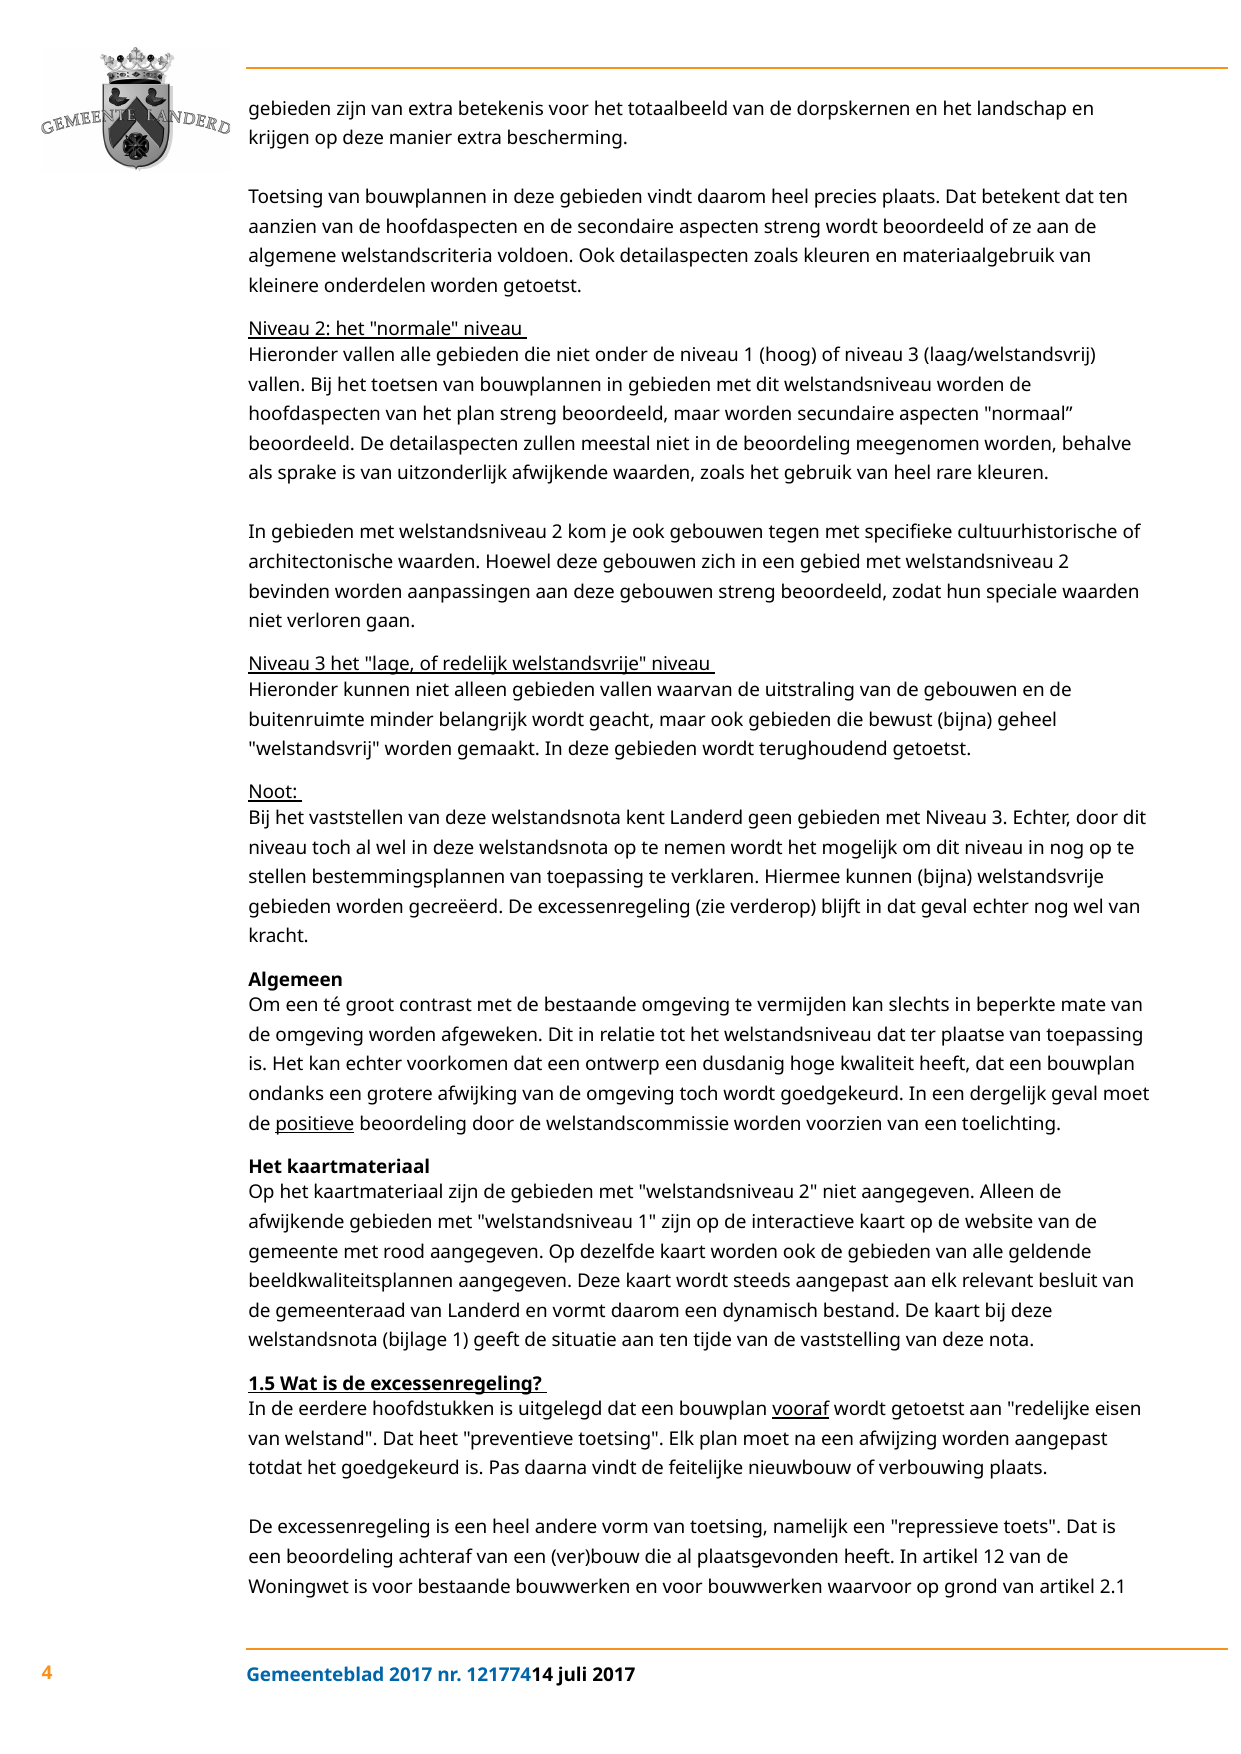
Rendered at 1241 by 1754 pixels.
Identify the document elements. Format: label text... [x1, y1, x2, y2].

text Het kaartmateriaal [248, 1153, 1152, 1179]
text Toetsing van bouwplannen in deze gebieden vindt daarom heel precies plaats. Dat betekent dat ten aanzien van de hoofdaspecten en de secondaire aspecten streng wordt beoordeeld of ze aan de algemene welstandscriteria voldoen. Ook detailaspecten zoals kleuren en materiaalgebruik van kleinere onderdelen worden getoetst. [248, 183, 1152, 298]
text Hieronder vallen alle gebieden die niet onder de niveau 1 (hoog) of niveau 3 (laag/welstandsvrij) vallen. Bij het toetsen van bouwplannen in gebieden met dit welstandsniveau worden de hoofdaspecten van het plan streng beoordeeld, maar worden secundaire aspecten "normaal” beoordeeld. De detailaspecten zullen meestal niet in de beoordeling meegenomen worden, behalve als sprake is van uitzonderlijk afwijkende waarden, zoals het gebruik van heel rare kleuren. [248, 341, 1152, 485]
text In gebieden met welstandsniveau 2 kom je ook gebouwen tegen met specifieke cultuurhistorische of architectonische waarden. Hoewel deze gebouwen zich in een gebied met welstandsniveau 2 bevinden worden aanpassingen aan deze gebouwen streng beoordeeld, zodat hun speciale waarden niet verloren gaan. [248, 519, 1152, 633]
text Hieronder kunnen niet alleen gebieden vallen waarvan de uitstraling van de gebouwen en de buitenruimte minder belangrijk wordt geacht, maar ook gebieden die bewust (bijna) geheel "welstandsvrij" worden gemaakt. In deze gebieden wordt terughoudend getoetst. [248, 676, 1152, 761]
text Niveau 3 het "lage, of redelijk welstandsvrije" niveau [248, 651, 1152, 676]
text Niveau 2: het "normale" niveau [248, 315, 1152, 341]
text De excessenregeling is een heel andere vorm van toetsing, namelijk een "repressieve toets". Dat is een beoordeling achteraf van een (ver)bouw die al plaatsgevonden heeft. In artikel 12 van de Woningwet is voor bestaande bouwwerken en voor bouwwerken waarvoor op grond van artikel 2.1 [248, 1514, 1152, 1599]
text Bij het vaststellen van deze welstandsnota kent Landerd geen gebieden met Niveau 3. Echter, door dit niveau toch al wel in deze welstandsnota op te nemen wordt het mogelijk om dit niveau in nog op te stellen bestemmingsplannen van toepassing te verklaren. Hiermee kunnen (bijna) welstandsvrije gebieden worden gecreëerd. De excessenregeling (zie verderop) blijft in dat geval echter nog wel van kracht. [248, 804, 1152, 948]
text Om een té groot contrast met de bestaande omgeving te vermijden kan slechts in beperkte mate van de omgeving worden afgeweken. Dit in relatie tot het welstandsniveau dat ter plaatse van toepassing is. Het kan echter voorkomen dat een ontwerp een dusdanig hoge kwaliteit heeft, dat een bouwplan ondanks een grotere afwijking van de omgeving toch wordt goedgekeurd. In een dergelijk geval moet de positieve beoordeling door de welstandscommissie worden voorzien van een toelichting. [248, 991, 1152, 1136]
text gebieden zijn van extra betekenis voor het totaalbeeld van de dorpskernen en het landschap en krijgen op deze manier extra bescherming. [248, 95, 1152, 150]
text Op het kaartmateriaal zijn de gebieden met "welstandsniveau 2" niet aangegeven. Alleen de afwijkende gebieden met "welstandsniveau 1" zijn op de interactieve kaart op de website van de gemeente met rood aangegeven. Op dezelfde kaart worden ook de gebieden van alle geldende beeldkwaliteitsplannen aangegeven. Deze kaart wordt steeds aangepast aan elk relevant besluit van de gemeenteraad van Landerd en vormt daarom een dynamisch bestand. De kaart bij deze welstandsnota (bijlage 1) geeft de situatie aan ten tijde van de vaststelling van deze nota. [248, 1179, 1152, 1352]
picture [41, 47, 231, 172]
text In de eerdere hoofdstukken is uitgelegd dat een bouwplan vooraf wordt getoetst aan "redelijke eisen van welstand". Dat heet "preventieve toetsing". Elk plan moet na een afwijzing worden aangepast totdat het goedgekeurd is. Pas daarna vindt de feitelijke nieuwbouw of verbouwing plaats. [248, 1395, 1152, 1480]
text Noot: [248, 778, 1152, 804]
text Algemeen [248, 966, 1152, 991]
text 1.5 Wat is de excessenregeling? [248, 1370, 1152, 1395]
